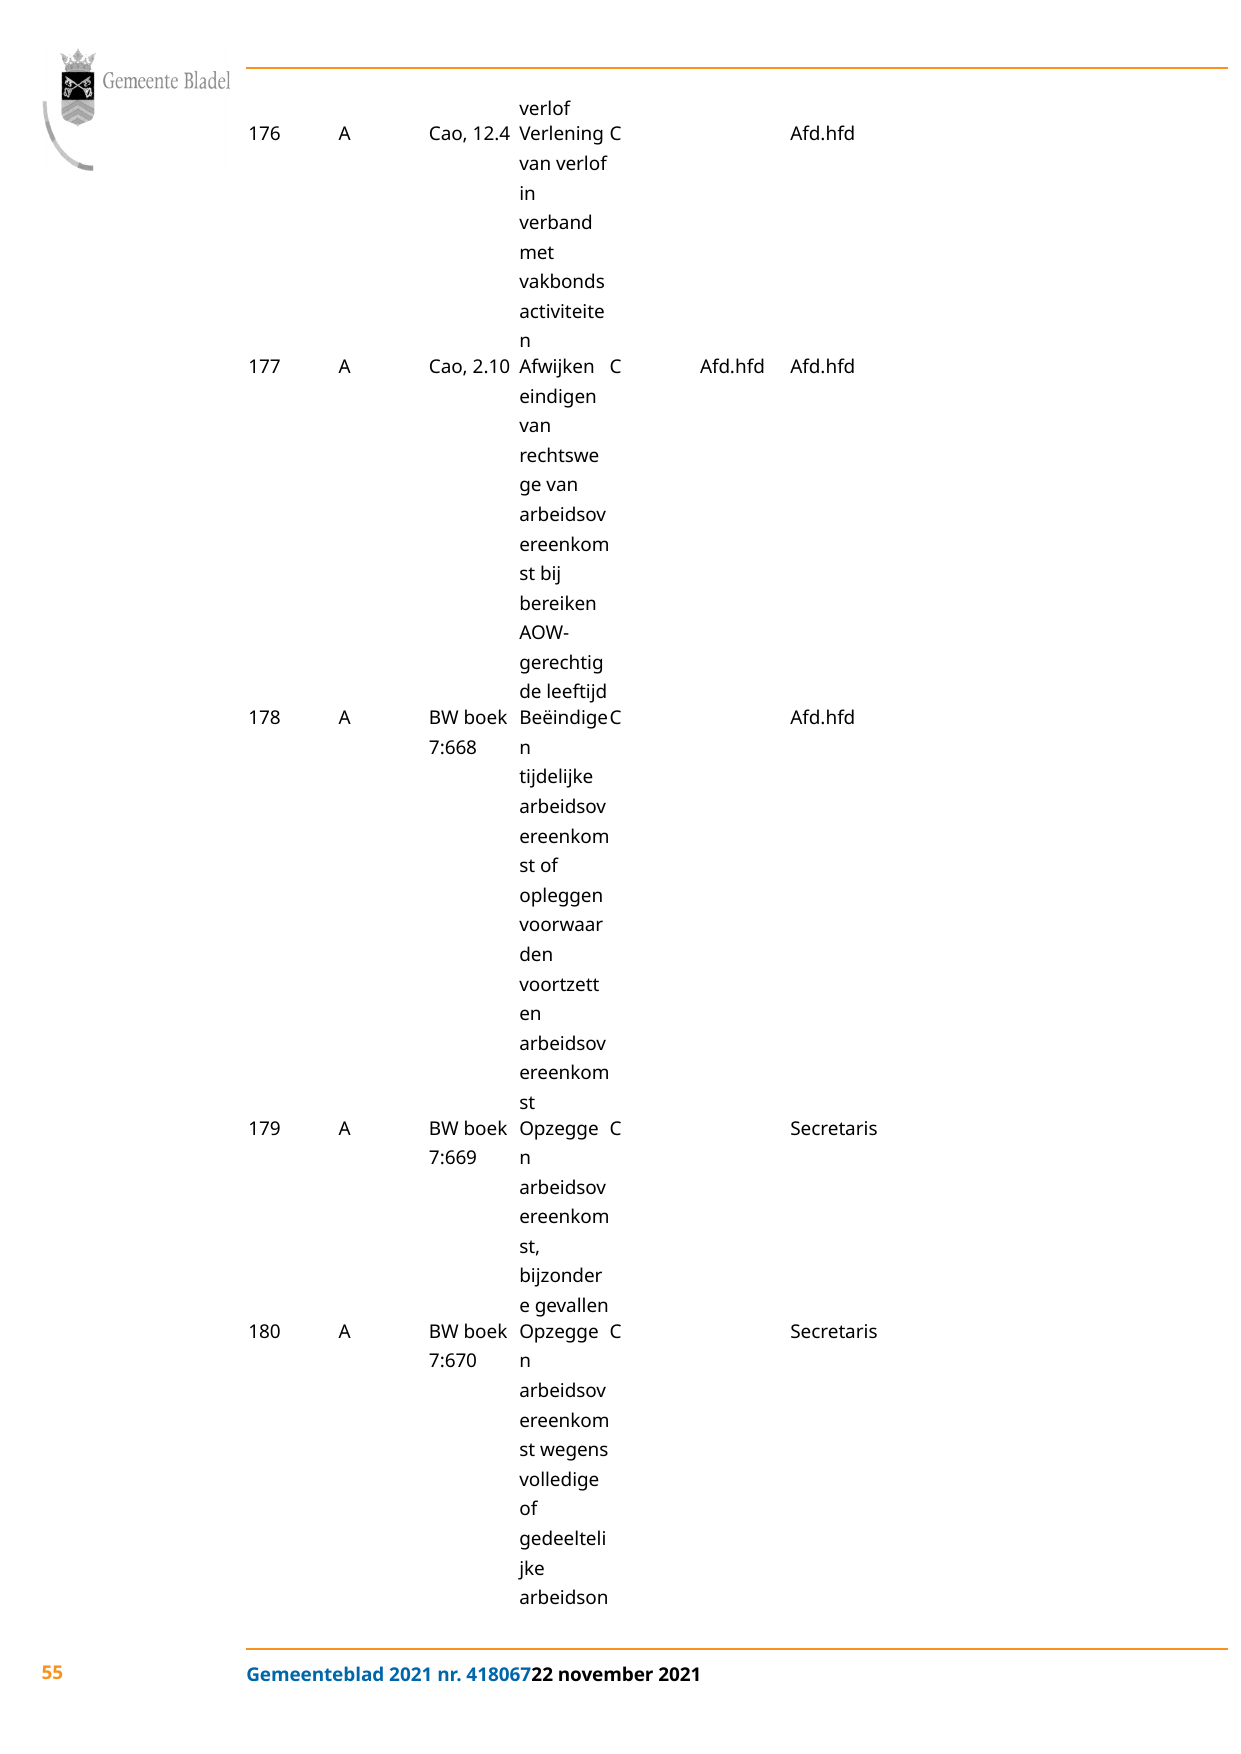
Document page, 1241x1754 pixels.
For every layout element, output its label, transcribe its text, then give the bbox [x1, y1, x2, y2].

table_cell 177 [248, 353, 338, 704]
table_cell Secretaris [790, 1318, 881, 1610]
table_cell verlof [519, 95, 609, 121]
table_cell C [609, 705, 700, 1115]
table_cell [700, 121, 790, 353]
table_cell [971, 705, 1061, 1115]
table_cell [971, 1318, 1061, 1610]
table_cell Verlening van verlof in verband met vakbondsactiviteiten [519, 121, 609, 353]
table_cell [971, 121, 1061, 353]
table_cell [1061, 121, 1152, 353]
table_cell A [338, 1318, 429, 1610]
table_cell [338, 95, 429, 121]
table_cell [1061, 353, 1152, 704]
table_cell 178 [248, 705, 338, 1115]
table_cell [248, 95, 338, 121]
table_cell 179 [248, 1115, 338, 1318]
table_cell Afwijken eindigen van rechtswege van arbeidsovereenkomst bij bereiken AOW-gerechtigde leeftijd [519, 353, 609, 704]
table_cell [971, 95, 1061, 121]
table_cell [881, 1115, 971, 1318]
table_cell [700, 1115, 790, 1318]
table_cell Opzeggen arbeidsovereenkomst wegens volledige of gedeeltelijke arbeidson [519, 1318, 609, 1610]
table_cell 180 [248, 1318, 338, 1610]
table_cell [971, 353, 1061, 704]
table_cell A [338, 121, 429, 353]
table_cell [700, 1318, 790, 1610]
table_cell 176 [248, 121, 338, 353]
table_cell [1061, 705, 1152, 1115]
table_cell BW boek 7:670 [429, 1318, 519, 1610]
table_cell Opzeggen arbeidsovereenkomst, bijzondere gevallen [519, 1115, 609, 1318]
table_cell BW boek 7:668 [429, 705, 519, 1115]
table_cell Afd.hfd [790, 705, 881, 1115]
table_cell A [338, 353, 429, 704]
table_cell [881, 121, 971, 353]
table_cell [881, 95, 971, 121]
table_cell [971, 1115, 1061, 1318]
table_cell [429, 95, 519, 121]
table_cell C [609, 353, 700, 704]
table_cell [1061, 1115, 1152, 1318]
table_cell [881, 353, 971, 704]
table_cell A [338, 705, 429, 1115]
table_cell A [338, 1115, 429, 1318]
table_cell C [609, 1318, 700, 1610]
table_cell [1061, 95, 1152, 121]
table_cell Cao, 12.4 [429, 121, 519, 353]
table_cell Afd.hfd [790, 121, 881, 353]
table_cell [881, 1318, 971, 1610]
table_cell Afd.hfd [700, 353, 790, 704]
table_cell Beëindigen tijdelijke arbeidsovereenkomst of opleggen voorwaarden voortzetten arbeidsovereenkomst [519, 705, 609, 1115]
table_cell [700, 95, 790, 121]
table_cell [700, 705, 790, 1115]
table_cell C [609, 121, 700, 353]
table_cell [790, 95, 881, 121]
table_cell [881, 705, 971, 1115]
table_cell [609, 95, 700, 121]
table_cell Cao, 2.10 [429, 353, 519, 704]
table_cell [1061, 1318, 1152, 1610]
table_cell Secretaris [790, 1115, 881, 1318]
table_cell BW boek 7:669 [429, 1115, 519, 1318]
table_cell C [609, 1115, 700, 1318]
picture [41, 47, 231, 172]
table_cell Afd.hfd [790, 353, 881, 704]
